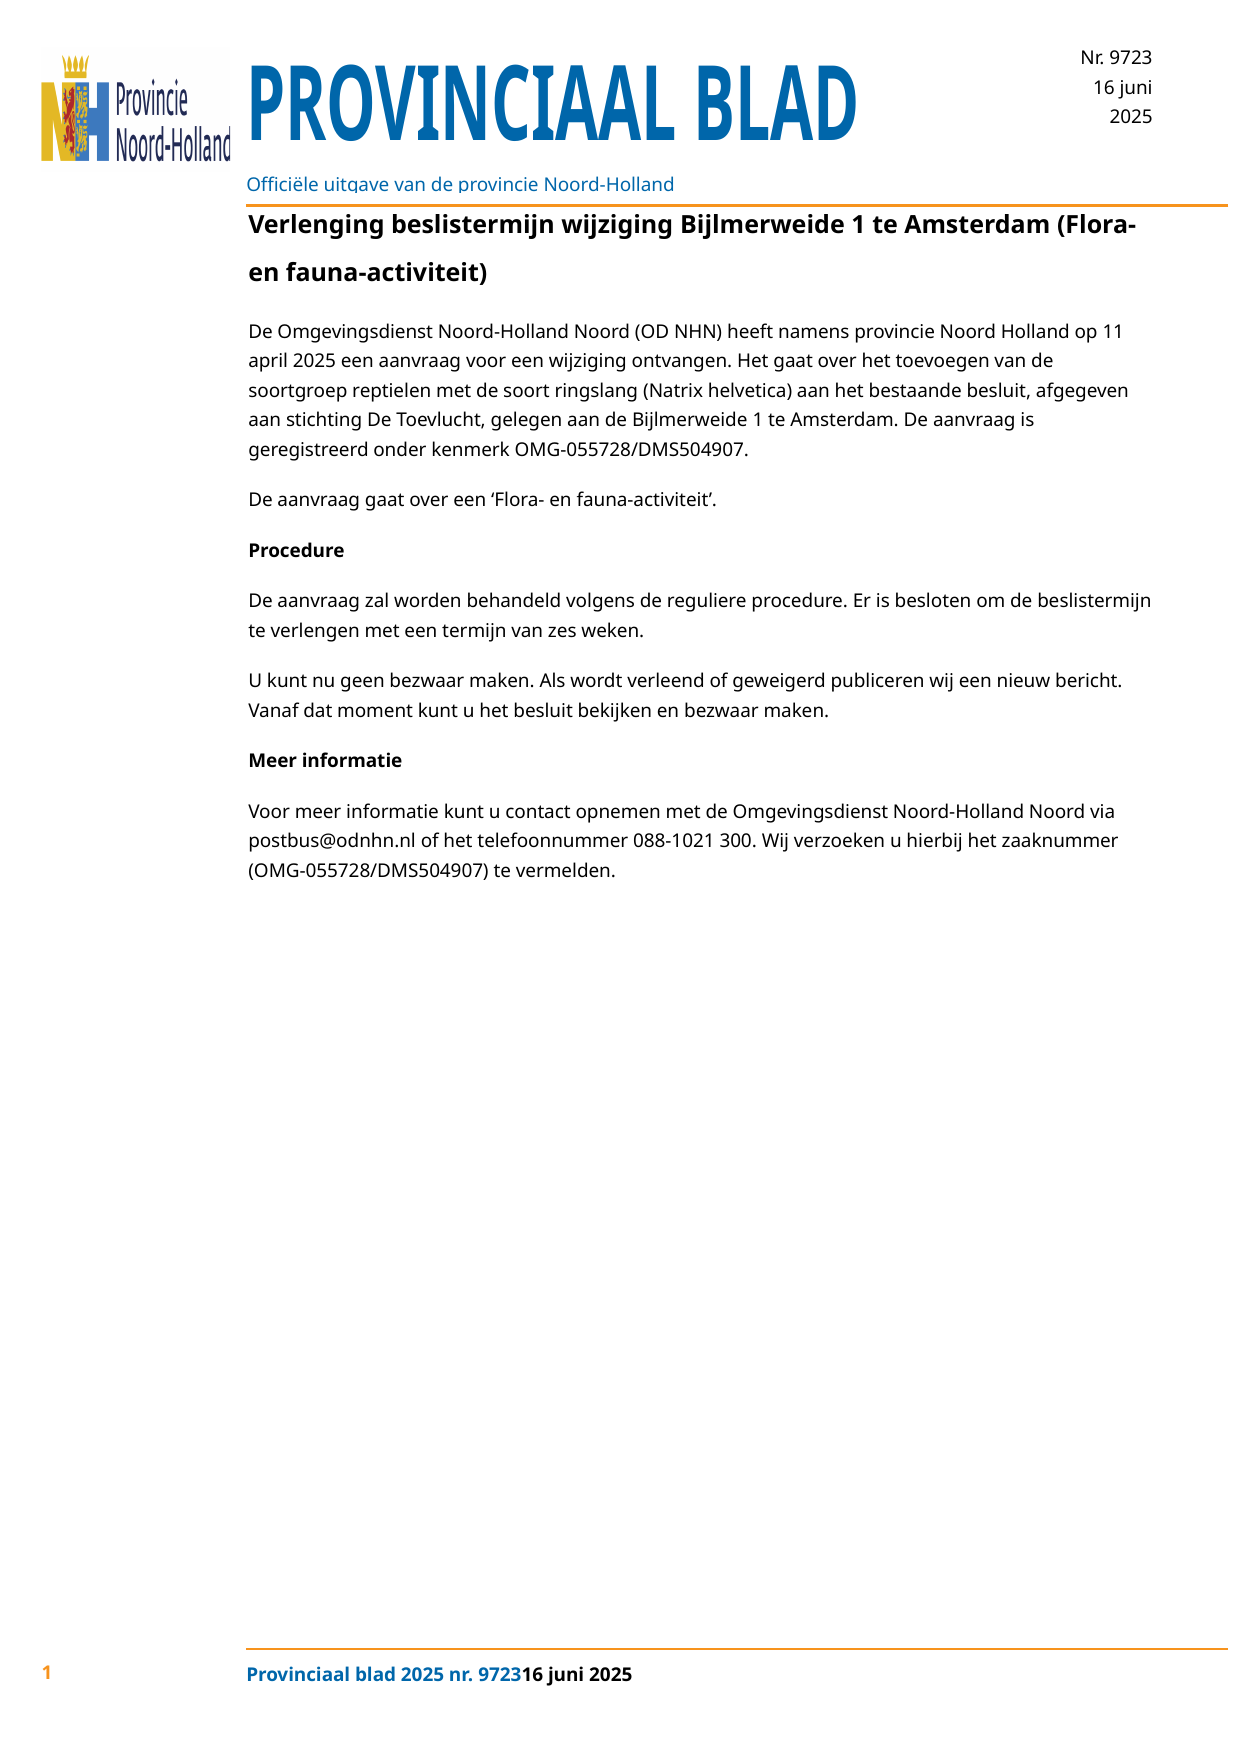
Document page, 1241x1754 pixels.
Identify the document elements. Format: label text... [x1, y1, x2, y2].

text Verlenging beslistermijn wijziging Bijlmerweide 1 te Amsterdam (Flora- en fauna-activiteit) [248, 207, 1152, 288]
text De Omgevingsdienst Noord-Holland Noord (OD NHN) heeft namens provincie Noord Holland op 11 april 2025 een aanvraag voor een wijziging ontvangen. Het gaat over het toevoegen van de soortgroep reptielen met de soort ringslang (Natrix helvetica) aan het bestaande besluit, afgegeven aan stichting De Toevlucht, gelegen aan de Bijlmerweide 1 te Amsterdam. De aanvraag is geregistreerd onder kenmerk OMG-055728/DMS504907. [248, 318, 1152, 462]
text Voor meer informatie kunt u contact opnemen met de Omgevingsdienst Noord-Holland Noord via postbus@odnhn.nl of het telefoonnummer 088-1021 300. Wij verzoeken u hierbij het zaaknummer (OMG-055728/DMS504907) te vermelden. [248, 798, 1152, 883]
picture [41, 47, 231, 172]
text Procedure [248, 537, 1152, 563]
text Meer informatie [248, 747, 1152, 773]
text De aanvraag gaat over een ‘Flora- en fauna-activiteit’. [248, 487, 1152, 512]
text De aanvraag zal worden behandeld volgens de reguliere procedure. Er is besloten om de beslistermijn te verlengen met een termijn van zes weken. [248, 587, 1152, 643]
text U kunt nu geen bezwaar maken. Als wordt verleend of geweigerd publiceren wij een nieuw bericht. Vanaf dat moment kunt u het besluit bekijken en bezwaar maken. [248, 667, 1152, 723]
